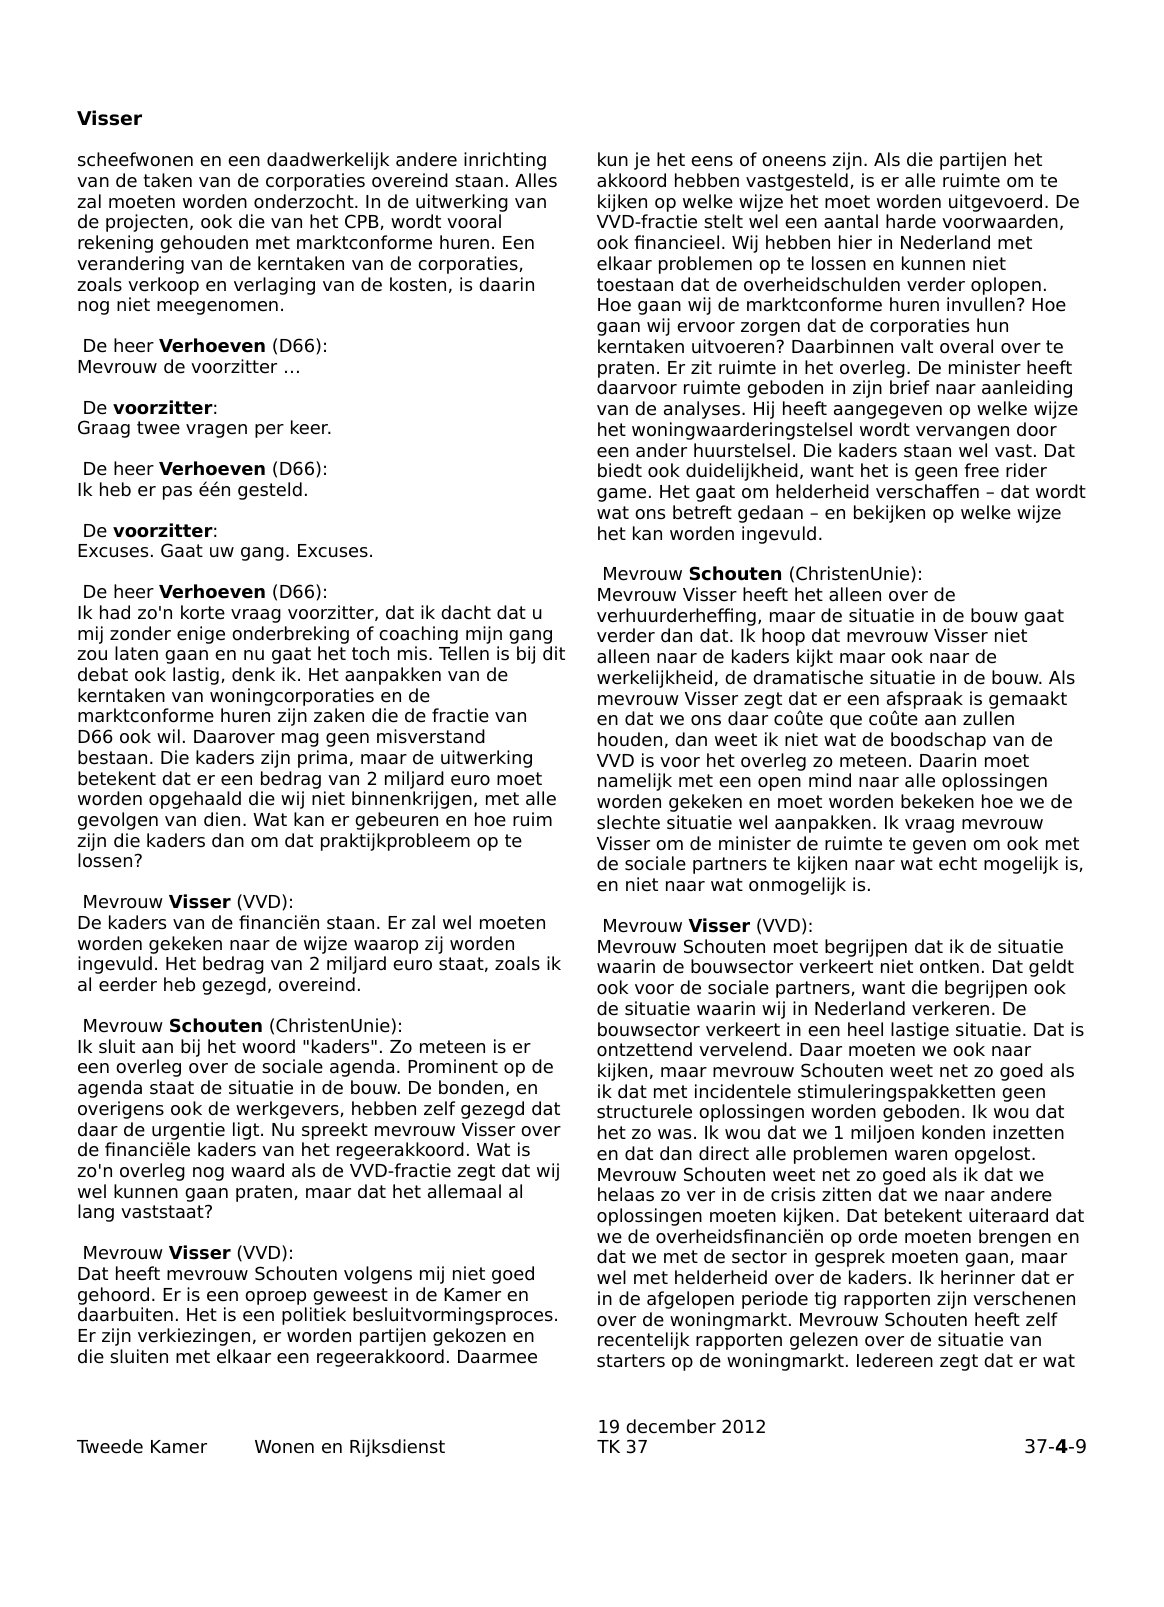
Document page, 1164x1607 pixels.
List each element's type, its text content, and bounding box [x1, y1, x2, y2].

text Mevrouw Schouten (ChristenUnie): [77, 1016, 567, 1036]
text De heer Verhoeven (D66): [77, 459, 567, 480]
text Mevrouw Visser (VVD): [77, 892, 567, 913]
text Mevrouw de voorzitter … [77, 357, 567, 377]
text Mevrouw Schouten moet begrijpen dat ik de situatie waarin de bouwsector verkeert niet ontken. Dat geldt ook voor de sociale partners, want die begrijpen ook de situatie waarin wij in Nederland verkeren. De bouwsector verkeert in een heel lastige situatie. Dat is ontzettend vervelend. Daar moeten we ook naar kijken, maar mevrouw Schouten weet net zo goed als ik dat met incidentele stimuleringspakketten geen structurele oplossingen worden geboden. Ik wou dat het zo was. Ik wou dat we 1 miljoen konden inzetten en dat dan direct alle problemen waren opgelost. Mevrouw Schouten weet net zo goed als ik dat we helaas zo ver in de crisis zitten dat we naar andere oplossingen moeten kijken. Dat betekent uiteraard dat we de overheidsfinanciën op orde moeten brengen en dat we met de sector in gesprek moeten gaan, maar wel met helderheid over de kaders. Ik herinner dat er in de afgelopen periode tig rapporten zijn verschenen over de woningmarkt. Mevrouw Schouten heeft zelf recentelijk rapporten gelezen over de situatie van starters op de woningmarkt. Iedereen zegt dat er wat [596, 936, 1087, 1372]
text De voorzitter: [77, 520, 567, 541]
text Ik heb er pas één gesteld. [77, 480, 567, 500]
text Excuses. Gaat uw gang. Excuses. [77, 541, 567, 562]
text Graag twee vragen per keer. [77, 418, 567, 439]
text De voorzitter: [77, 397, 567, 418]
text Mevrouw Visser heeft het alleen over de verhuurderheffing, maar de situatie in de bouw gaat verder dan dat. Ik hoop dat mevrouw Visser niet alleen naar de kaders kijkt maar ook naar de werkelijkheid, de dramatische situatie in de bouw. Als mevrouw Visser zegt dat er een afspraak is gemaakt en dat we ons daar coûte que coûte aan zullen houden, dan weet ik niet wat de boodschap van de VVD is voor het overleg zo meteen. Daarin moet namelijk met een open mind naar alle oplossingen worden gekeken en moet worden bekeken hoe we de slechte situatie wel aanpakken. Ik vraag mevrouw Visser om de minister de ruimte te geven om ook met de sociale partners te kijken naar wat echt mogelijk is, en niet naar wat onmogelijk is. [596, 585, 1087, 896]
text Mevrouw Schouten (ChristenUnie): [596, 564, 1087, 585]
text De heer Verhoeven (D66): [77, 582, 567, 603]
text Ik sluit aan bij het woord "kaders". Zo meteen is er een overleg over de sociale agenda. Prominent op de agenda staat de situatie in de bouw. De bonden, en overigens ook de werkgevers, hebben zelf gezegd dat daar de urgentie ligt. Nu spreekt mevrouw Visser over de financiële kaders van het regeerakkoord. Wat is zo'n overleg nog waard als de VVD-fractie zegt dat wij wel kunnen gaan praten, maar dat het allemaal al lang vaststaat? [77, 1036, 567, 1223]
text kun je het eens of oneens zijn. Als die partijen het akkoord hebben vastgesteld, is er alle ruimte om te kijken op welke wijze het moet worden uitgevoerd. De VVD-fractie stelt wel een aantal harde voorwaarden, ook financieel. Wij hebben hier in Nederland met elkaar problemen op te lossen en kunnen niet toestaan dat de overheidschulden verder oplopen. Hoe gaan wij de marktconforme huren invullen? Hoe gaan wij ervoor zorgen dat de corporaties hun kerntaken uitvoeren? Daarbinnen valt overal over te praten. Er zit ruimte in het overleg. De minister heeft daarvoor ruimte geboden in zijn brief naar aanleiding van de analyses. Hij heeft aangegeven op welke wijze het woningwaarderingstelsel wordt vervangen door een ander huurstelsel. Die kaders staan wel vast. Dat biedt ook duidelijkheid, want het is geen free rider game. Het gaat om helderheid verschaffen – dat wordt wat ons betreft gedaan – en bekijken op welke wijze het kan worden ingevuld. [596, 150, 1087, 544]
text Mevrouw Visser (VVD): [596, 916, 1087, 936]
text scheefwonen en een daadwerkelijk andere inrichting van de taken van de corporaties overeind staan. Alles zal moeten worden onderzocht. In de uitwerking van de projecten, ook die van het CPB, wordt vooral rekening gehouden met marktconforme huren. Een verandering van de kerntaken van de corporaties, zoals verkoop en verlaging van de kosten, is daarin nog niet meegenomen. [77, 150, 567, 316]
text De heer Verhoeven (D66): [77, 336, 567, 357]
text Ik had zo'n korte vraag voorzitter, dat ik dacht dat u mij zonder enige onderbreking of coaching mijn gang zou laten gaan en nu gaat het toch mis. Tellen is bij dit debat ook lastig, denk ik. Het aanpakken van de kerntaken van woningcorporaties en de marktconforme huren zijn zaken die de fractie van D66 ook wil. Daarover mag geen misverstand bestaan. Die kaders zijn prima, maar de uitwerking betekent dat er een bedrag van 2 miljard euro moet worden opgehaald die wij niet binnenkrijgen, met alle gevolgen van dien. Wat kan er gebeuren en hoe ruim zijn die kaders dan om dat praktijkprobleem op te lossen? [77, 603, 567, 872]
text Dat heeft mevrouw Schouten volgens mij niet goed gehoord. Er is een oproep geweest in de Kamer en daarbuiten. Het is een politiek besluitvormingsproces. Er zijn verkiezingen, er worden partijen gekozen en die sluiten met elkaar een regeerakkoord. Daarmee [77, 1264, 567, 1367]
text De kaders van de financiën staan. Er zal wel moeten worden gekeken naar de wijze waarop zij worden ingevuld. Het bedrag van 2 miljard euro staat, zoals ik al eerder heb gezegd, overeind. [77, 913, 567, 996]
text Mevrouw Visser (VVD): [77, 1243, 567, 1264]
